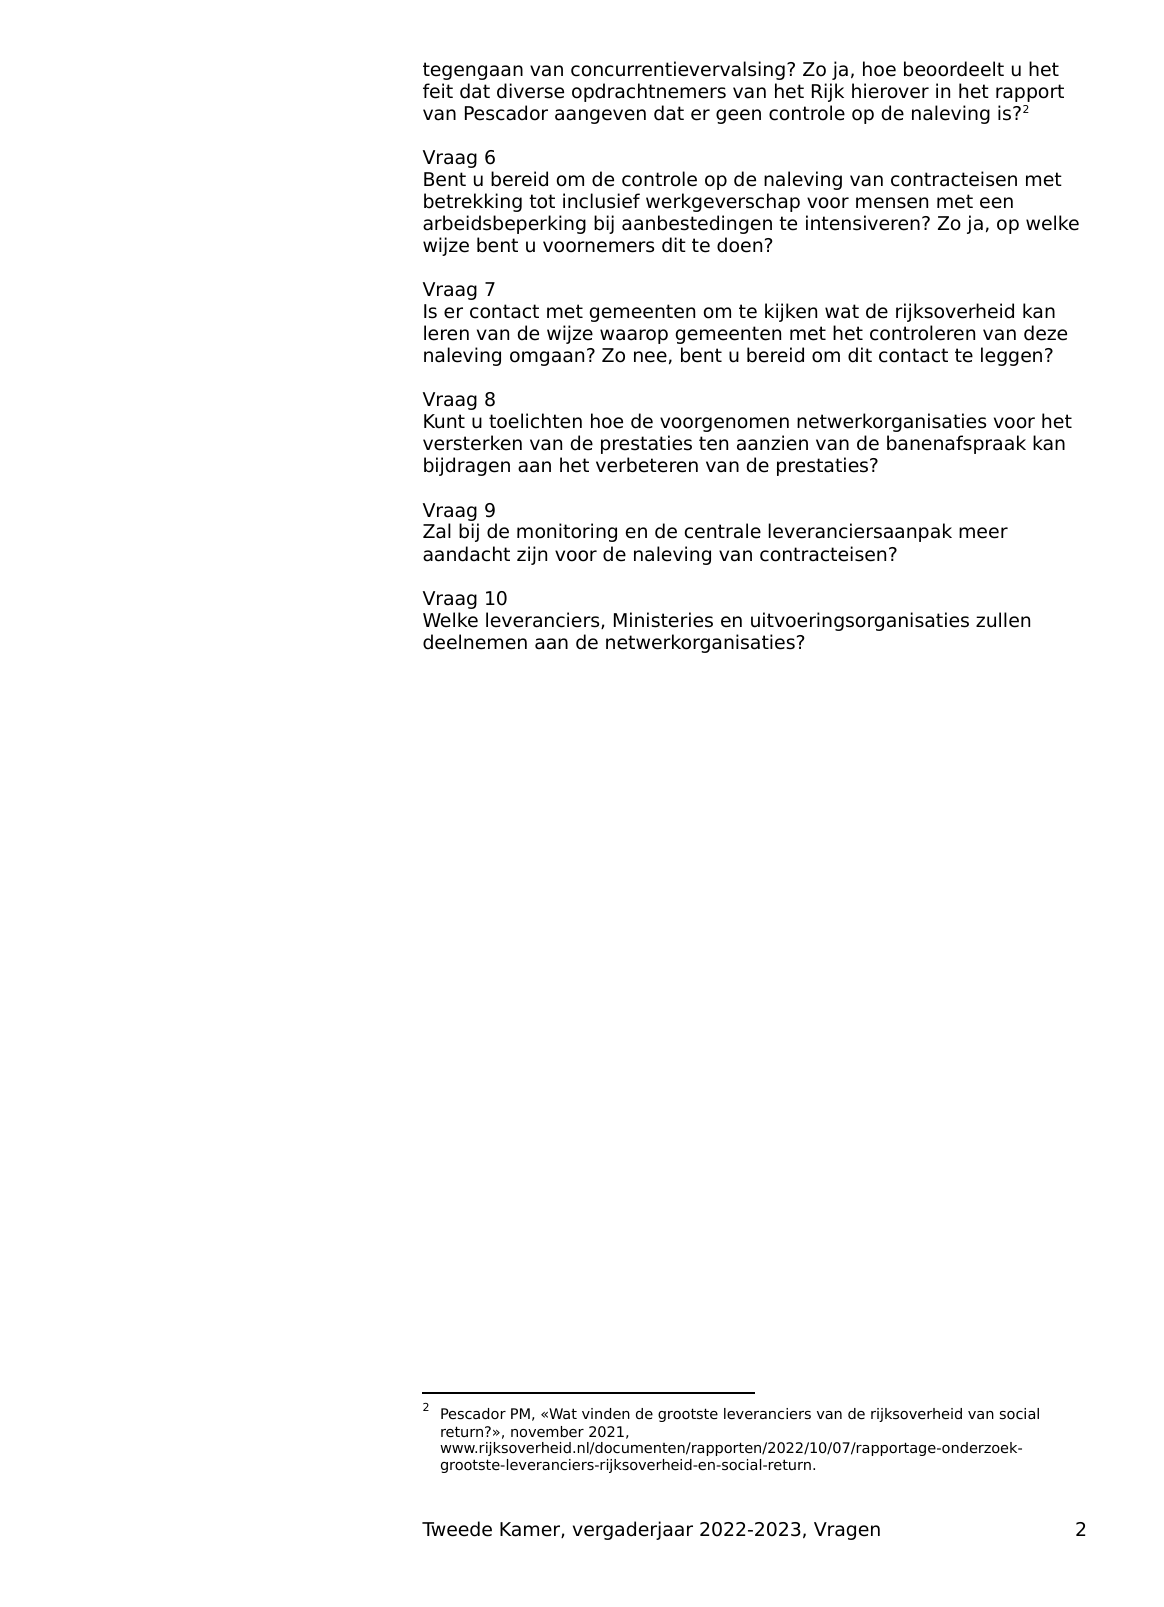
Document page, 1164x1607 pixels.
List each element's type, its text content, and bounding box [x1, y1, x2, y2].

text Vraag 6 [422, 147, 1087, 169]
text Vraag 8 [422, 389, 1087, 411]
text Kunt u toelichten hoe de voorgenomen netwerkorganisaties voor het versterken van de prestaties ten aanzien van de banenafspraak kan bijdragen aan het verbeteren van de prestaties? [422, 411, 1087, 477]
text Is er contact met gemeenten om te kijken wat de rijksoverheid kan leren van de wijze waarop gemeenten met het controleren van deze naleving omgaan? Zo nee, bent u bereid om dit contact te leggen? [422, 301, 1087, 367]
text Pescador PM, «Wat vinden de grootste leveranciers van de rijksoverheid van social return?», november 2021, www.rijksoverheid.nl/documenten/rapporten/2022/10/07/rapportage-onderzoek-grootste-leveranciers-rijksoverheid-en-social-return. [422, 1402, 1087, 1474]
text Vraag 10 [422, 588, 1087, 609]
text Welke leveranciers, Ministeries en uitvoeringsorganisaties zullen deelnemen aan de netwerkorganisaties? [422, 609, 1087, 653]
text tegengaan van concurrentievervalsing? Zo ja, hoe beoordeelt u het feit dat diverse opdrachtnemers van het Rijk hierover in het rapport van Pescador aangeven dat er geen controle op de naleving is? [422, 59, 1087, 125]
text Zal bij de monitoring en de centrale leveranciersaanpak meer aandacht zijn voor de naleving van contracteisen? [422, 521, 1087, 565]
text Bent u bereid om de controle op de naleving van contracteisen met betrekking tot inclusief werkgeverschap voor mensen met een arbeidsbeperking bij aanbestedingen te intensiveren? Zo ja, op welke wijze bent u voornemers dit te doen? [422, 169, 1087, 257]
text Vraag 9 [422, 499, 1087, 521]
text Vraag 7 [422, 279, 1087, 301]
